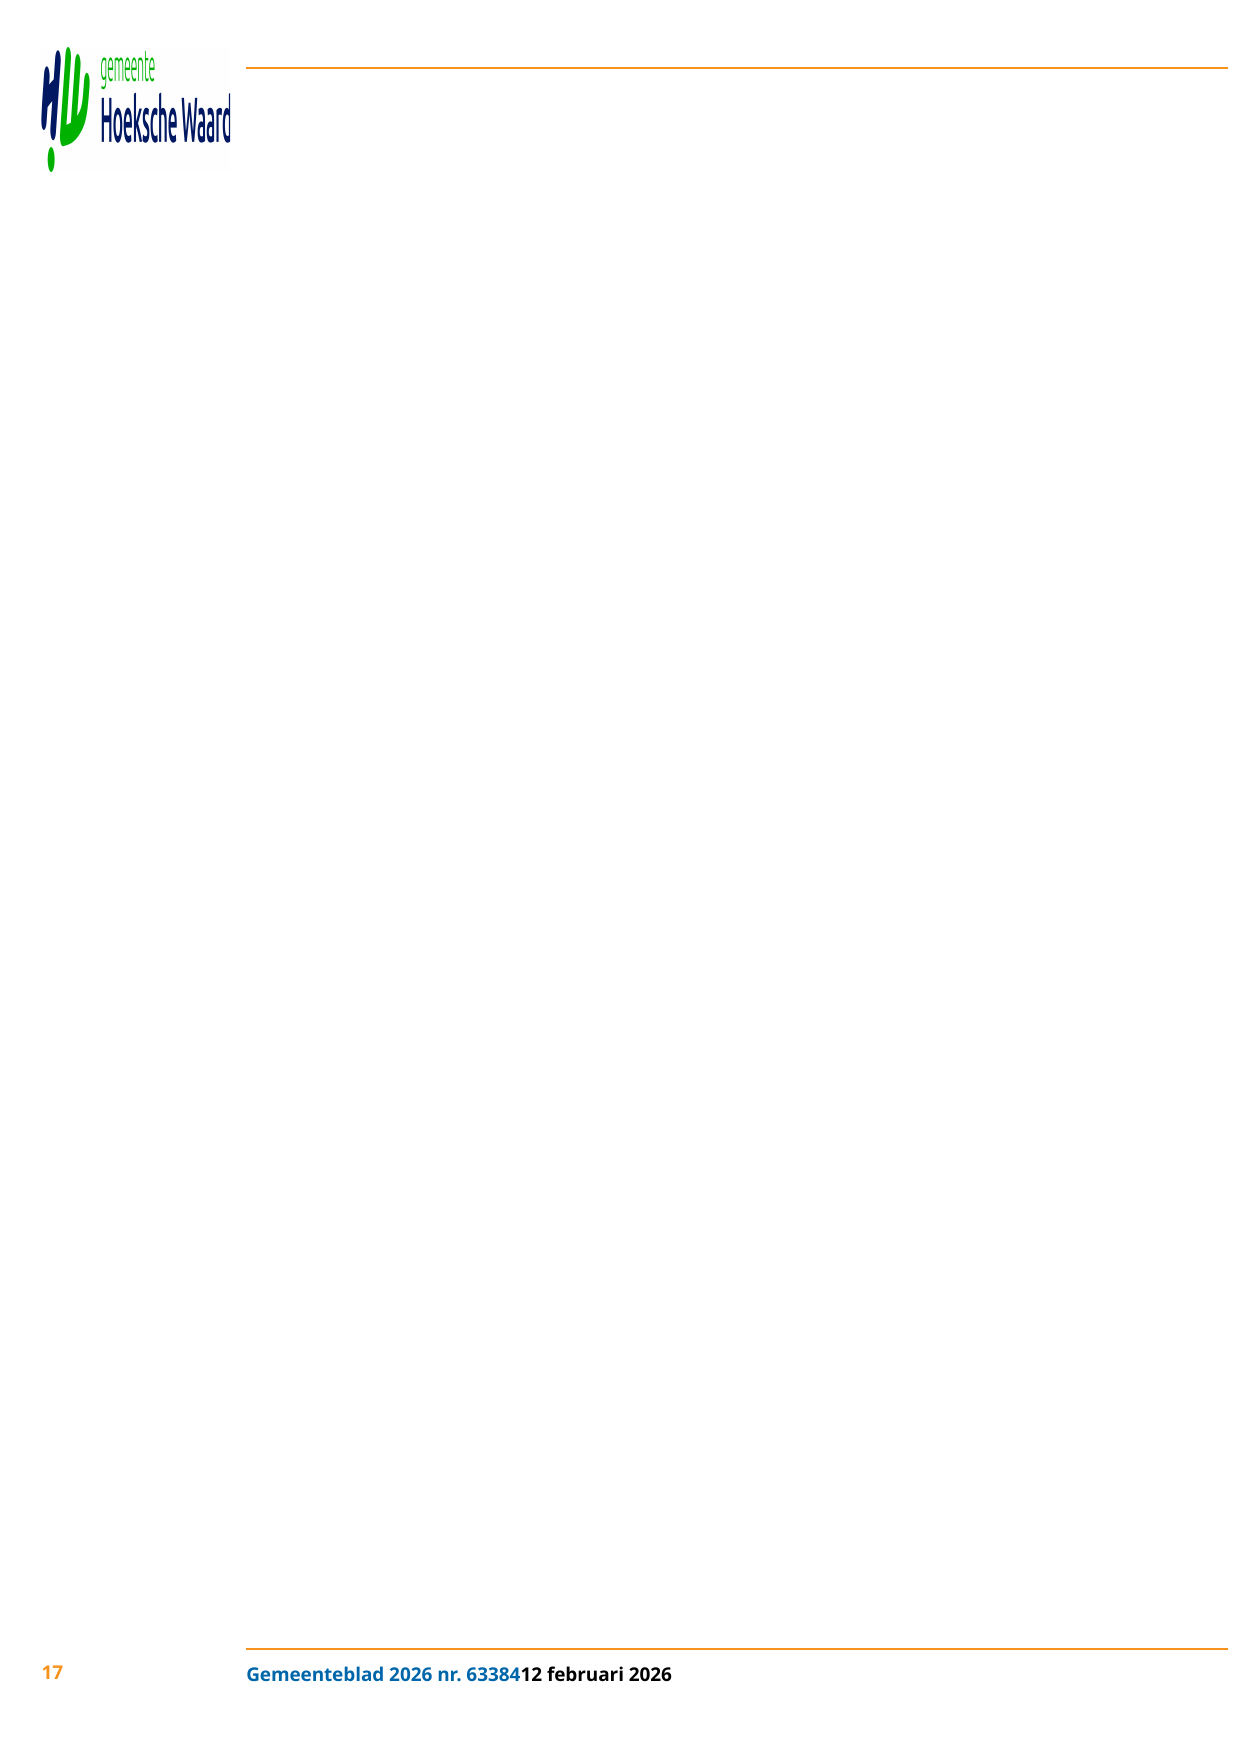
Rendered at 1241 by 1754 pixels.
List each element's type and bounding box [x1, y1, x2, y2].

picture [41, 47, 231, 172]
